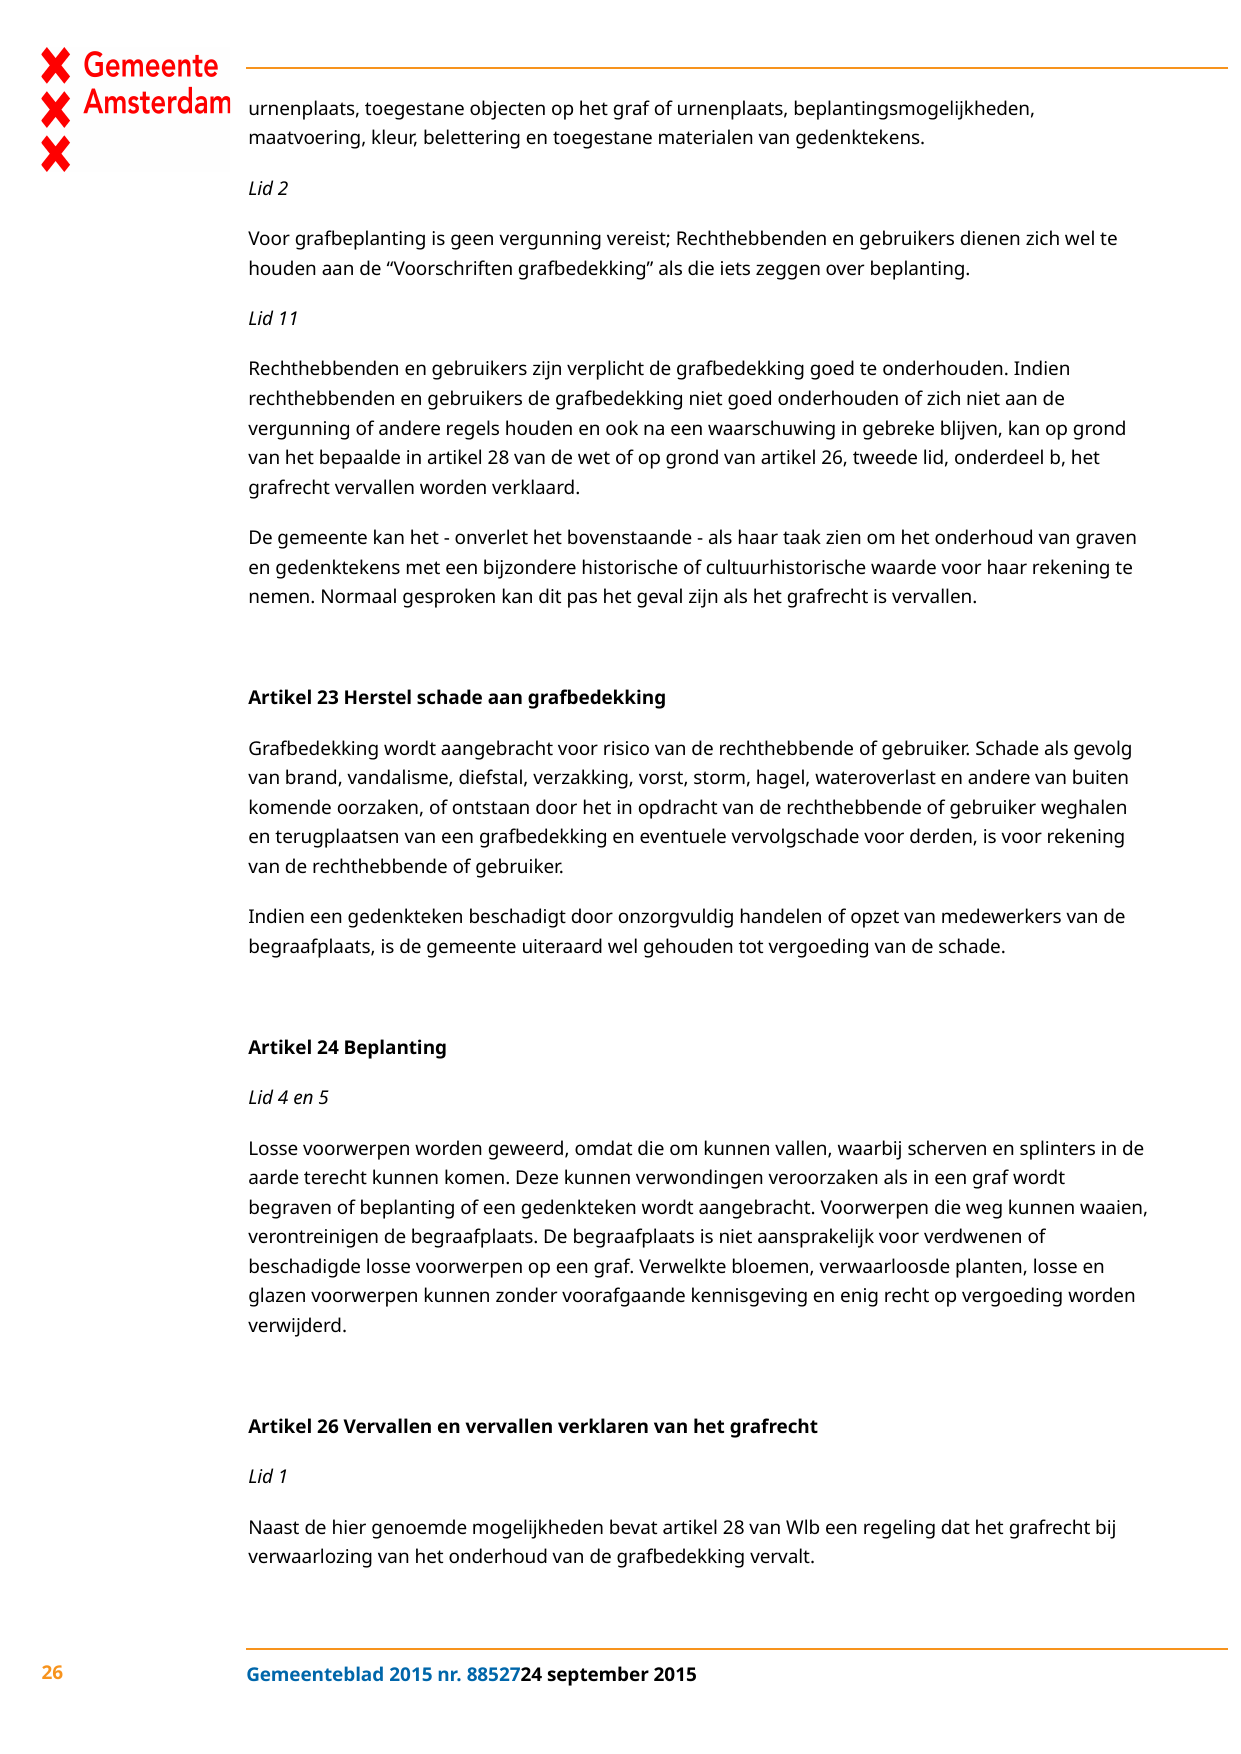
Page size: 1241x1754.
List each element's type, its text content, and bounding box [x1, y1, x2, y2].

picture [41, 47, 231, 172]
text Artikel 26 Vervallen en vervallen verklaren van het grafrecht [248, 1413, 1152, 1439]
text Rechthebbenden en gebruikers zijn verplicht de grafbedekking goed te onderhouden. Indien rechthebbenden en gebruikers de grafbedekking niet goed onderhouden of zich niet aan de vergunning of andere regels houden en ook na een waarschuwing in gebreke blijven, kan op grond van het bepaalde in artikel 28 van de wet of op grond van artikel 26, tweede lid, onderdeel b, het grafrecht vervallen worden verklaard. [248, 356, 1152, 500]
text Lid 11 [248, 305, 1152, 331]
text De gemeente kan het - onverlet het bovenstaande - als haar taak zien om het onderhoud van graven en gedenktekens met een bijzondere historische of cultuurhis­torische waarde voor haar rekening te nemen. Normaal gesproken kan dit pas het geval zijn als het grafrecht is vervallen. [248, 524, 1152, 609]
text Lid 2 [248, 175, 1152, 201]
text Artikel 24 Beplanting [248, 1034, 1152, 1060]
text urnenplaats, toegestane objecten op het graf of urnenplaats, beplantingsmogelijkheden, maatvoering, kleur, belettering en toegestane materialen van gedenktekens. [248, 95, 1152, 150]
text Lid 1 [248, 1463, 1152, 1489]
text Indien een gedenkteken beschadigt door onzorgvuldig handelen of opzet van medewerkers van de begraafplaats, is de gemeente uiteraard wel gehouden tot vergoeding van de schade. [248, 903, 1152, 959]
text Lid 4 en 5 [248, 1084, 1152, 1110]
text Voor grafbeplanting is geen vergunning vereist; Rechthebbenden en gebruikers dienen zich wel te houden aan de “Voorschriften grafbedekking” als die iets zeggen over beplanting. [248, 225, 1152, 281]
text Artikel 23 Herstel schade aan grafbedekking [248, 684, 1152, 710]
text Losse voorwerpen worden geweerd, omdat die om kunnen vallen, waarbij scherven en splinters in de aarde terecht kunnen komen. Deze kunnen verwondingen veroorzaken als in een graf wordt begraven of beplanting of een gedenkteken wordt aangebracht. Voorwerpen die weg kunnen waaien, verontreinigen de begraafplaats. De begraafplaats is niet aansprakelijk voor verdwenen of beschadigde losse voorwerpen op een graf. Verwelkte bloemen, verwaarloosde planten, losse en glazen voorwerpen kunnen zonder voorafgaande kennisgeving en enig recht op vergoeding worden verwijderd. [248, 1135, 1152, 1338]
text Grafbedekking wordt aangebracht voor risico van de rechthebbende of gebruiker. Schade als gevolg van brand, vandalisme, diefstal, verzakking, vorst, storm, hagel, wateroverlast en andere van buiten komende oorza­ken, of ontstaan door het in opdracht van de rechthebbende of gebruiker weghalen en terug­plaatsen van een grafbedekking en eventu­ele vervolgschade voor derden, is voor rekening van de rechtheb­bende of gebrui­ker. [248, 735, 1152, 879]
text Naast de hier genoemde mogelijkheden bevat artikel 28 van Wlb een regeling dat het grafrecht bij verwaarlozing van het onderhoud van de grafbedekking vervalt. [248, 1514, 1152, 1569]
